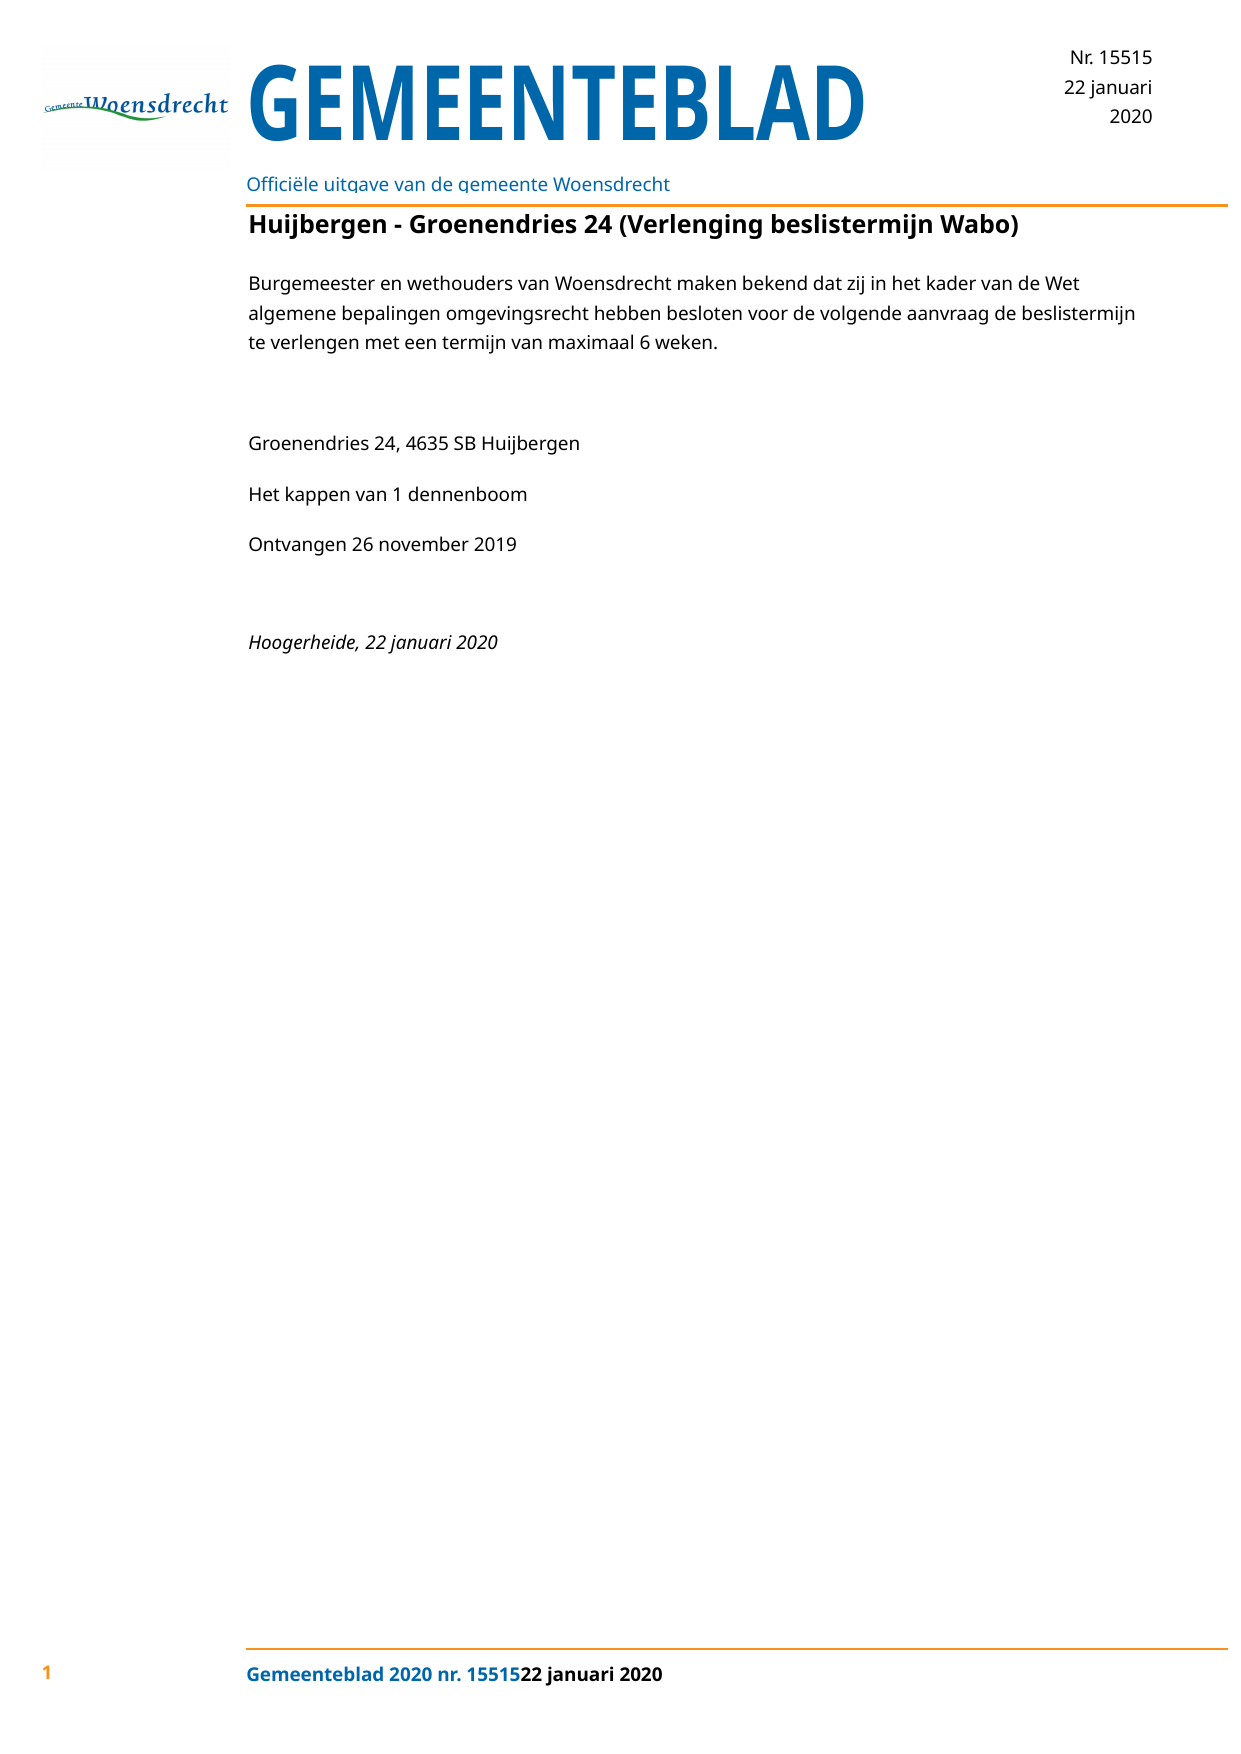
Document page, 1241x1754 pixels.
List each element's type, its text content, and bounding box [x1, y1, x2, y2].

text Het kappen van 1 dennenboom [248, 481, 1152, 506]
text Burgemeester en wethouders van Woensdrecht maken bekend dat zij in het kader van de Wet algemene bepalingen omgevingsrecht hebben besloten voor de volgende aanvraag de beslistermijn te verlengen met een termijn van maximaal 6 weken. [248, 270, 1152, 355]
picture [41, 47, 231, 172]
text Groenendries 24, 4635 SB Huijbergen [248, 430, 1152, 456]
text Huijbergen - Groenendries 24 (Verlenging beslistermijn Wabo) [248, 207, 1152, 241]
text Ontvangen 26 november 2019 [248, 531, 1152, 557]
text Hoogerheide, 22 januari 2020 [248, 629, 1152, 655]
